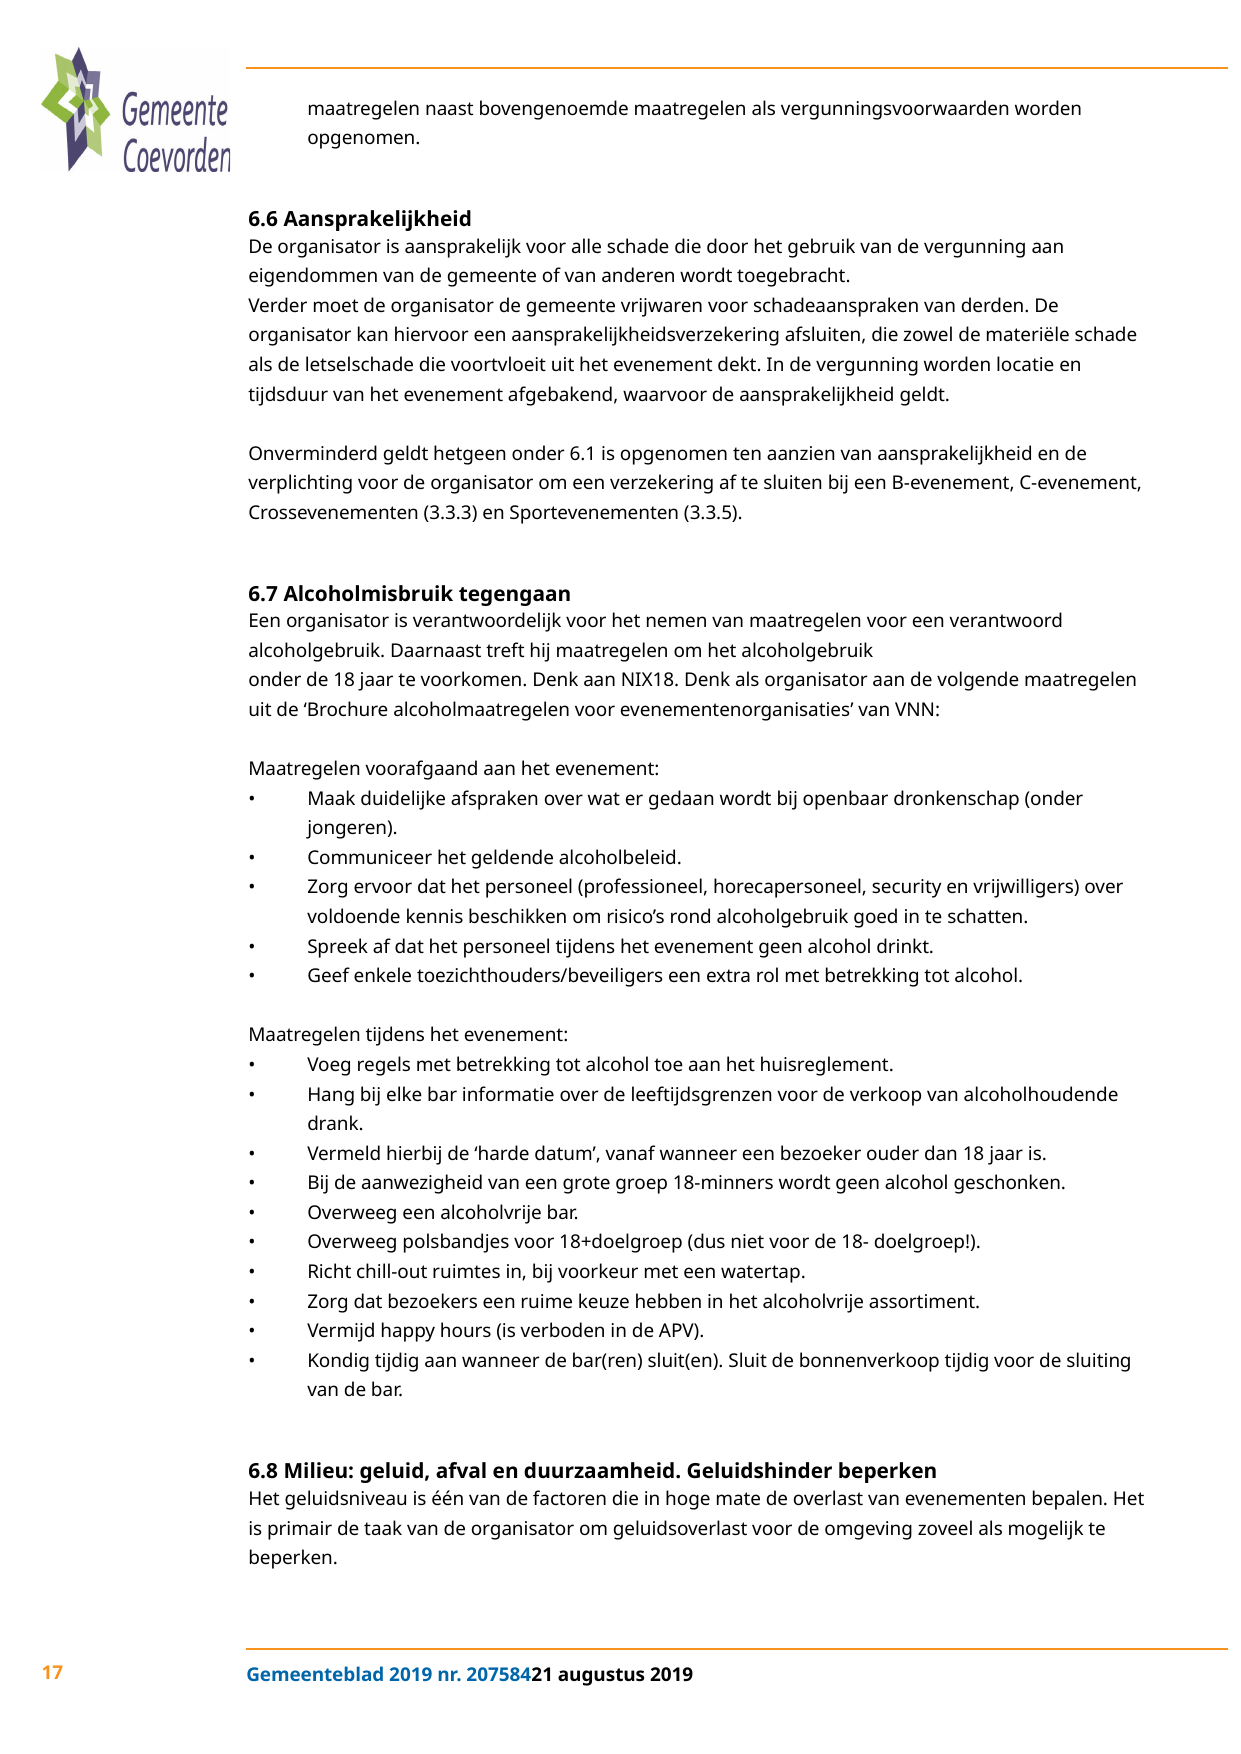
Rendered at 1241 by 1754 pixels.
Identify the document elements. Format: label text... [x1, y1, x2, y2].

text Maatregelen tijdens het evenement: [248, 1022, 1152, 1047]
text Onverminderd geldt hetgeen onder 6.1 is opgenomen ten aanzien van aansprakelijkheid en de verplichting voor de organisator om een verzekering af te sluiten bij een B-evenement, C-evenement, Crossevenementen (3.3.3) en Sportevenementen (3.3.5). [248, 440, 1152, 525]
list Communiceer het geldende alcoholbeleid. [248, 844, 1152, 870]
text onder de 18 jaar te voorkomen. Denk aan NIX18. Denk als organisator aan de volgende maatregelen uit de ‘Brochure alcoholmaatregelen voor evenementenorganisaties’ van VNN: [248, 667, 1152, 722]
list Overweeg een alcoholvrije bar. [248, 1199, 1152, 1225]
list Vermijd happy hours (is verboden in de APV). [248, 1317, 1152, 1343]
text Het geluidsniveau is één van de factoren die in hoge mate de overlast van evenementen bepalen. Het is primair de taak van de organisator om geluidsoverlast voor de omgeving zoveel als mogelijk te beperken. [248, 1485, 1152, 1570]
list Hang bij elke bar informatie over de leeftijdsgrenzen voor de verkoop van alcoholhoudende drank. [248, 1081, 1152, 1136]
text Verder moet de organisator de gemeente vrijwaren voor schadeaanspraken van derden. De organisator kan hiervoor een aansprakelijkheidsverzekering afsluiten, die zowel de materiële schade als de letselschade die voortvloeit uit het evenement dekt. In de vergunning worden locatie en tijdsduur van het evenement afgebakend, waarvoor de aansprakelijkheid geldt. [248, 292, 1152, 406]
text Een organisator is verantwoordelijk voor het nemen van maatregelen voor een verantwoord alcoholgebruik. Daarnaast treft hij maatregelen om het alcoholgebruik [248, 607, 1152, 663]
list maatregelen naast bovengenoemde maatregelen als vergunningsvoorwaarden worden opgenomen. [248, 95, 1152, 150]
list Vermeld hierbij de ‘harde datum’, vanaf wanneer een bezoeker ouder dan 18 jaar is. [248, 1140, 1152, 1166]
list Kondig tijdig aan wanneer de bar(ren) sluit(en). Sluit de bonnenverkoop tijdig voor de sluiting van de bar. [248, 1347, 1152, 1402]
text 6.6 Aansprakelijkheid [248, 204, 1152, 233]
list Geef enkele toezichthouders/beveiligers een extra rol met betrekking tot alcohol. [248, 962, 1152, 988]
list Zorg ervoor dat het personeel (professioneel, horecapersoneel, security en vrijwilligers) over voldoende kennis beschikken om risico’s rond alcoholgebruik goed in te schatten. [248, 874, 1152, 929]
list Spreek af dat het personeel tijdens het evenement geen alcohol drinkt. [248, 933, 1152, 959]
list Voeg regels met betrekking tot alcohol toe aan het huisreglement. [248, 1051, 1152, 1077]
list Richt chill-out ruimtes in, bij voorkeur met een watertap. [248, 1258, 1152, 1284]
text Maatregelen voorafgaand aan het evenement: [248, 755, 1152, 781]
list Maak duidelijke afspraken over wat er gedaan wordt bij openbaar dronkenschap (onder jongeren). [248, 785, 1152, 840]
list Bij de aanwezigheid van een grote groep 18-minners wordt geen alcohol geschonken. [248, 1169, 1152, 1195]
picture [41, 47, 231, 172]
text 6.7 Alcoholmisbruik tegengaan [248, 579, 1152, 607]
text 6.8 Milieu: geluid, afval en duurzaamheid. Geluidshinder beperken [248, 1457, 1152, 1485]
text De organisator is aansprakelijk voor alle schade die door het gebruik van de vergunning aan eigendommen van de gemeente of van anderen wordt toegebracht. [248, 233, 1152, 288]
list Overweeg polsbandjes voor 18+doelgroep (dus niet voor de 18- doelgroep!). [248, 1229, 1152, 1254]
list Zorg dat bezoekers een ruime keuze hebben in het alcoholvrije assortiment. [248, 1288, 1152, 1314]
